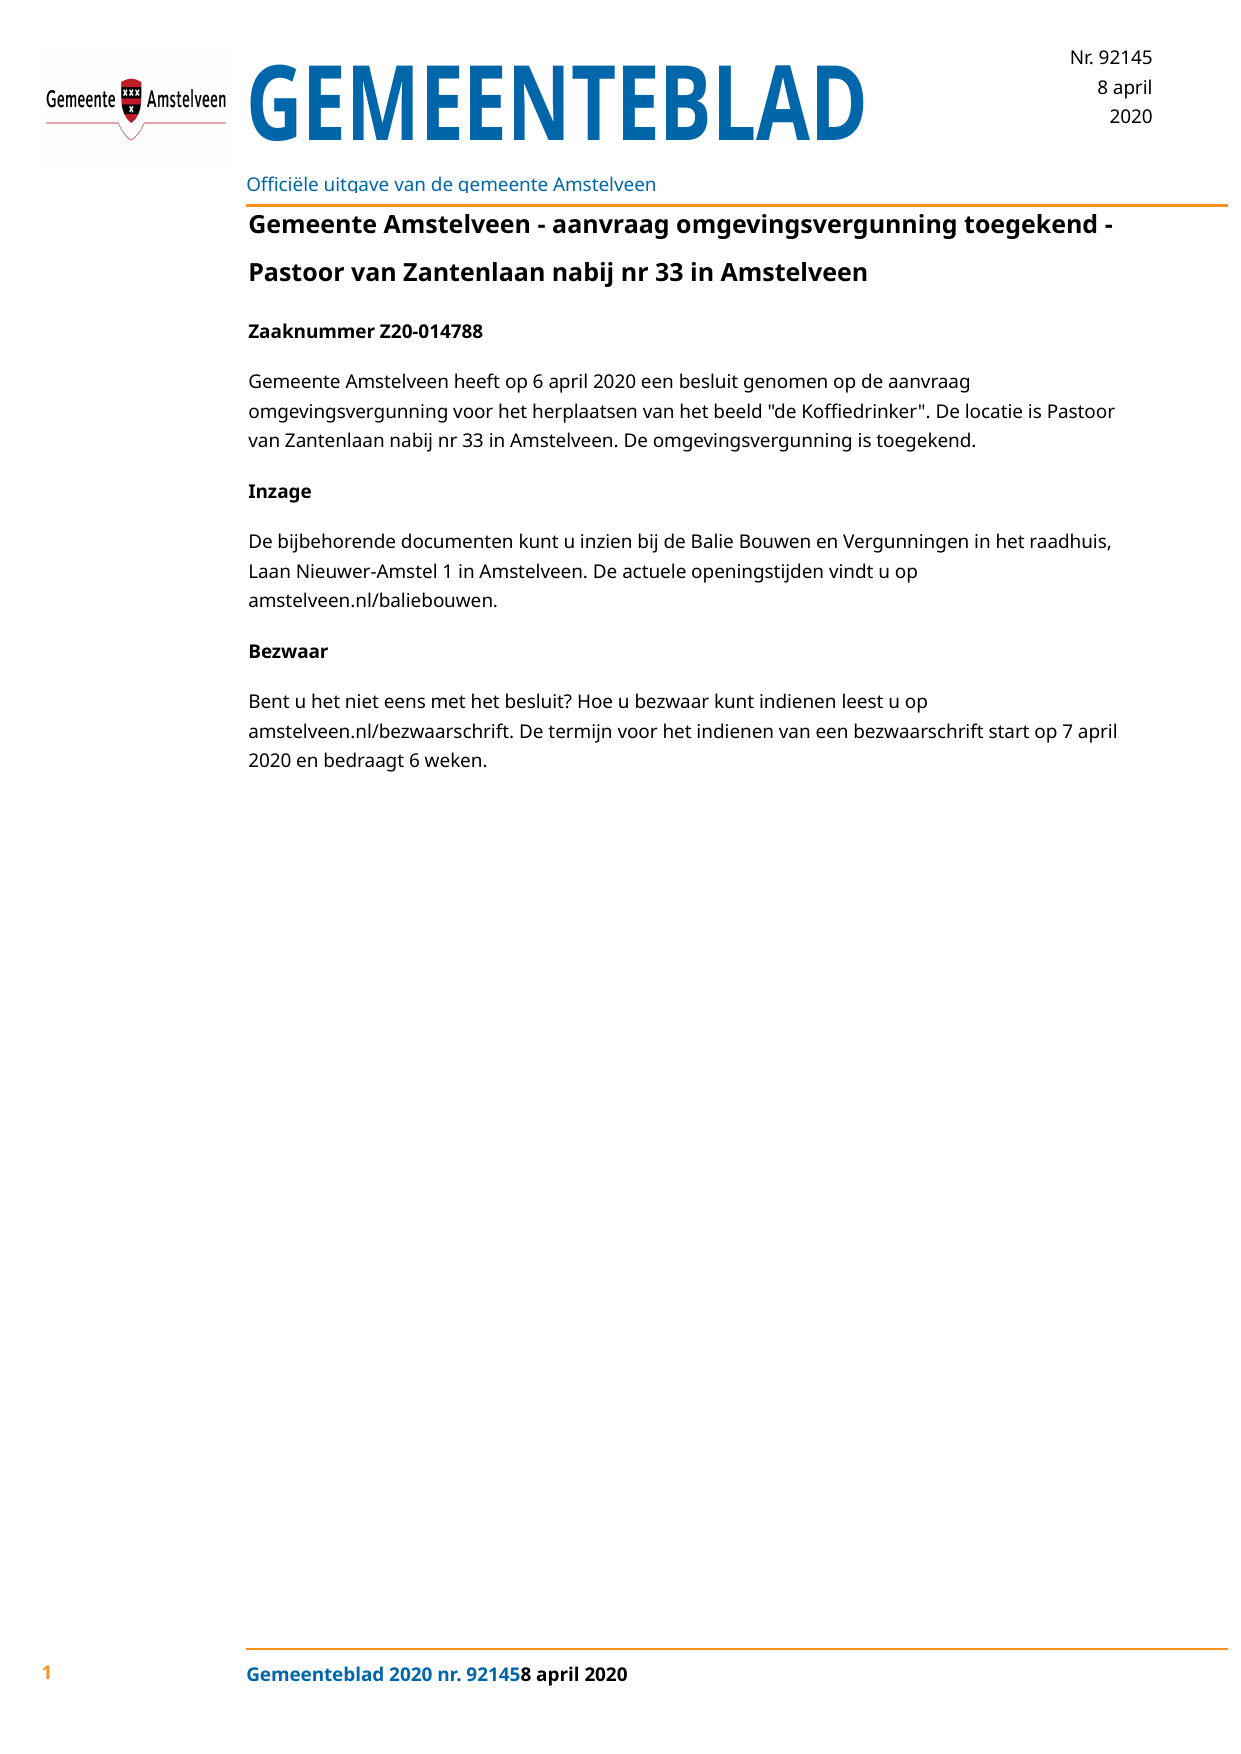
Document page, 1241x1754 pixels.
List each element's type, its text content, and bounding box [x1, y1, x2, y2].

text Bezwaar [248, 638, 1152, 664]
text Gemeente Amstelveen - aanvraag omgevingsvergunning toegekend - Pastoor van Zantenlaan nabij nr 33 in Amstelveen [248, 207, 1152, 288]
picture [41, 47, 231, 172]
text De bijbehorende documenten kunt u inzien bij de Balie Bouwen en Vergunningen in het raadhuis, Laan Nieuwer-Amstel 1 in Amstelveen. De actuele openingstijden vindt u op amstelveen.nl/baliebouwen. [248, 528, 1152, 613]
text Zaaknummer Z20-014788 [248, 318, 1152, 344]
text Gemeente Amstelveen heeft op 6 april 2020 een besluit genomen op de aanvraag omgevingsvergunning voor het herplaatsen van het beeld "de Koffiedrinker". De locatie is Pastoor van Zantenlaan nabij nr 33 in Amstelveen. De omgevingsvergunning is toegekend. [248, 368, 1152, 453]
text Inzage [248, 478, 1152, 504]
text Bent u het niet eens met het besluit? Hoe u bezwaar kunt indienen leest u op amstelveen.nl/bezwaarschrift. De termijn voor het indienen van een bezwaarschrift start op 7 april 2020 en bedraagt 6 weken. [248, 688, 1152, 773]
